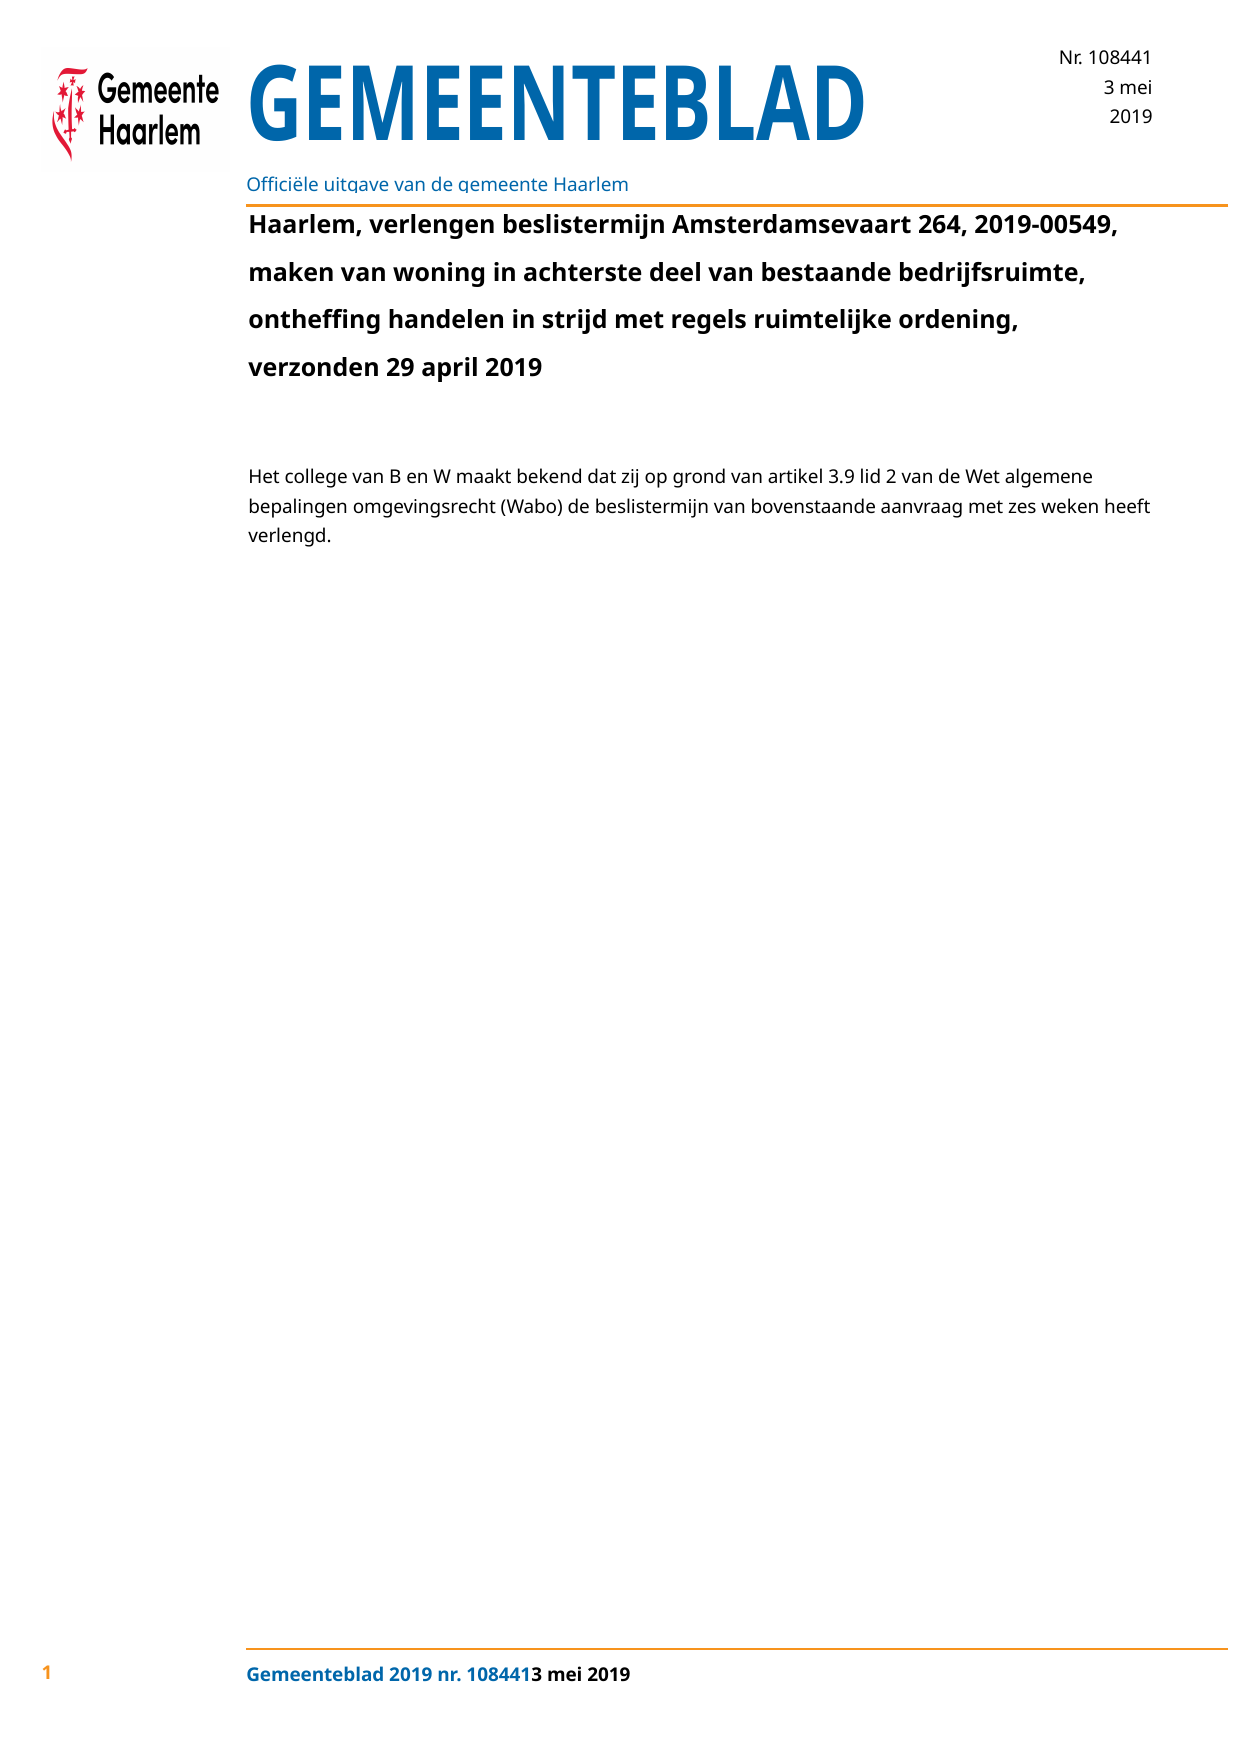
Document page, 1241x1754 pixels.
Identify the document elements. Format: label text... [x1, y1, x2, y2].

text Het college van B en W maakt bekend dat zij op grond van artikel 3.9 lid 2 van de Wet algemene bepalingen omgevingsrecht (Wabo) de beslistermijn van bovenstaande aanvraag met zes weken heeft verlengd. [248, 463, 1152, 548]
text Haarlem, verlengen beslistermijn Amsterdamsevaart 264, 2019-00549, maken van woning in achterste deel van bestaande bedrijfsruimte, ontheffing handelen in strijd met regels ruimtelijke ordening, verzonden 29 april 2019 [248, 207, 1152, 384]
picture [41, 47, 231, 172]
